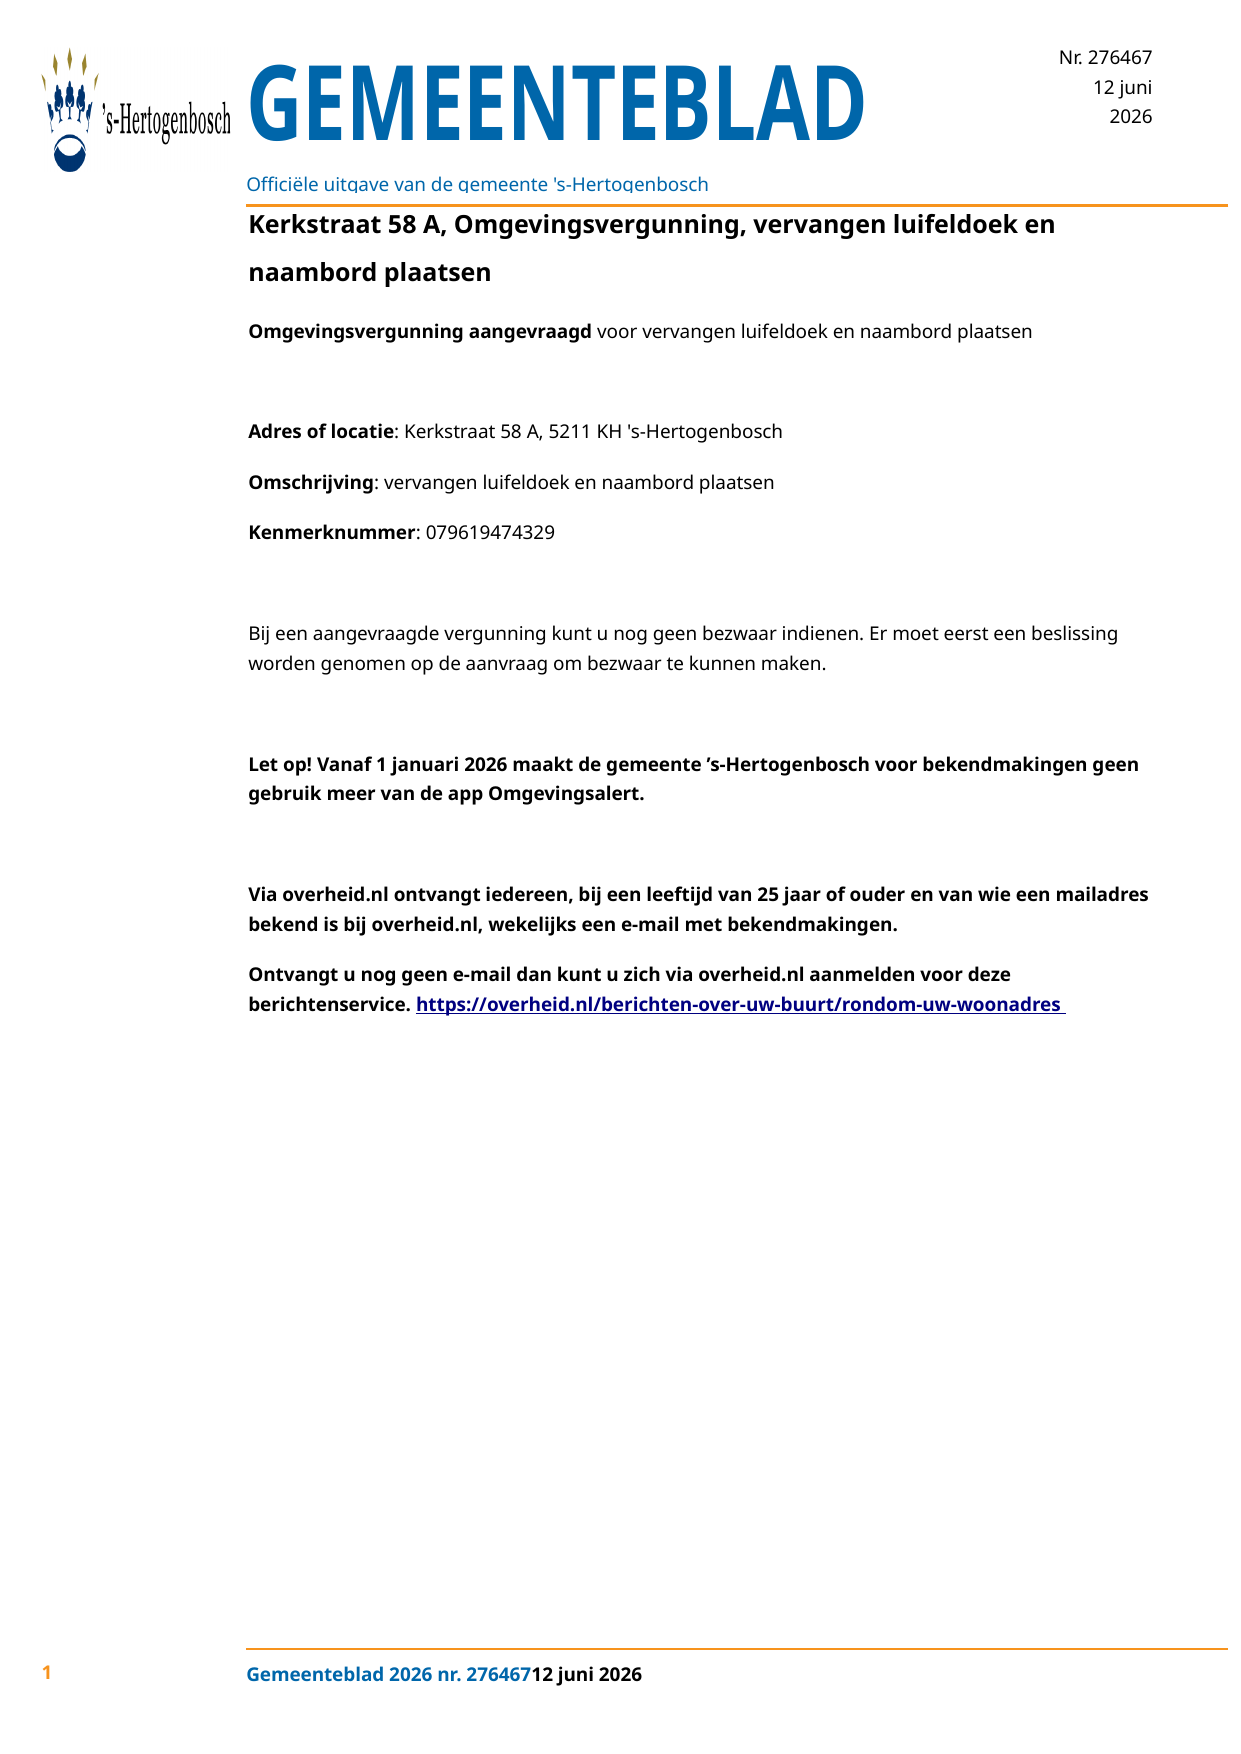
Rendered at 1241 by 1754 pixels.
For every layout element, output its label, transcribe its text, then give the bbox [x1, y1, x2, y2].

text Ontvangt u nog geen e-mail dan kunt u zich via overheid.nl aanmelden voor deze berichtenservice. https://overheid.nl/berichten-over-uw-buurt/rondom-uw-woonadres [248, 961, 1152, 1017]
text Bij een aangevraagde vergunning kunt u nog geen bezwaar indienen. Er moet eerst een beslissing worden genomen op de aanvraag om bezwaar te kunnen maken. [248, 620, 1152, 676]
text Via overheid.nl ontvangt iedereen, bij een leeftijd van 25 jaar of ouder en van wie een mailadres bekend is bij overheid.nl, wekelijks een e-mail met bekendmakingen. [248, 881, 1152, 937]
text Adres of locatie: Kerkstraat 58 A, 5211 KH 's-Hertogenbosch [248, 419, 1152, 444]
text Let op! Vanaf 1 januari 2026 maakt de gemeente ’s-Hertogenbosch voor bekendmakingen geen gebruik meer van de app Omgevingsalert. [248, 751, 1152, 806]
text Omschrijving: vervangen luifeldoek en naambord plaatsen [248, 469, 1152, 495]
text Kenmerknummer: 079619474329 [248, 519, 1152, 545]
text Kerkstraat 58 A, Omgevingsvergunning, vervangen luifeldoek en naambord plaatsen [248, 207, 1152, 288]
text Omgevingsvergunning aangevraagd voor vervangen luifeldoek en naambord plaatsen [248, 318, 1152, 344]
picture [41, 47, 231, 172]
